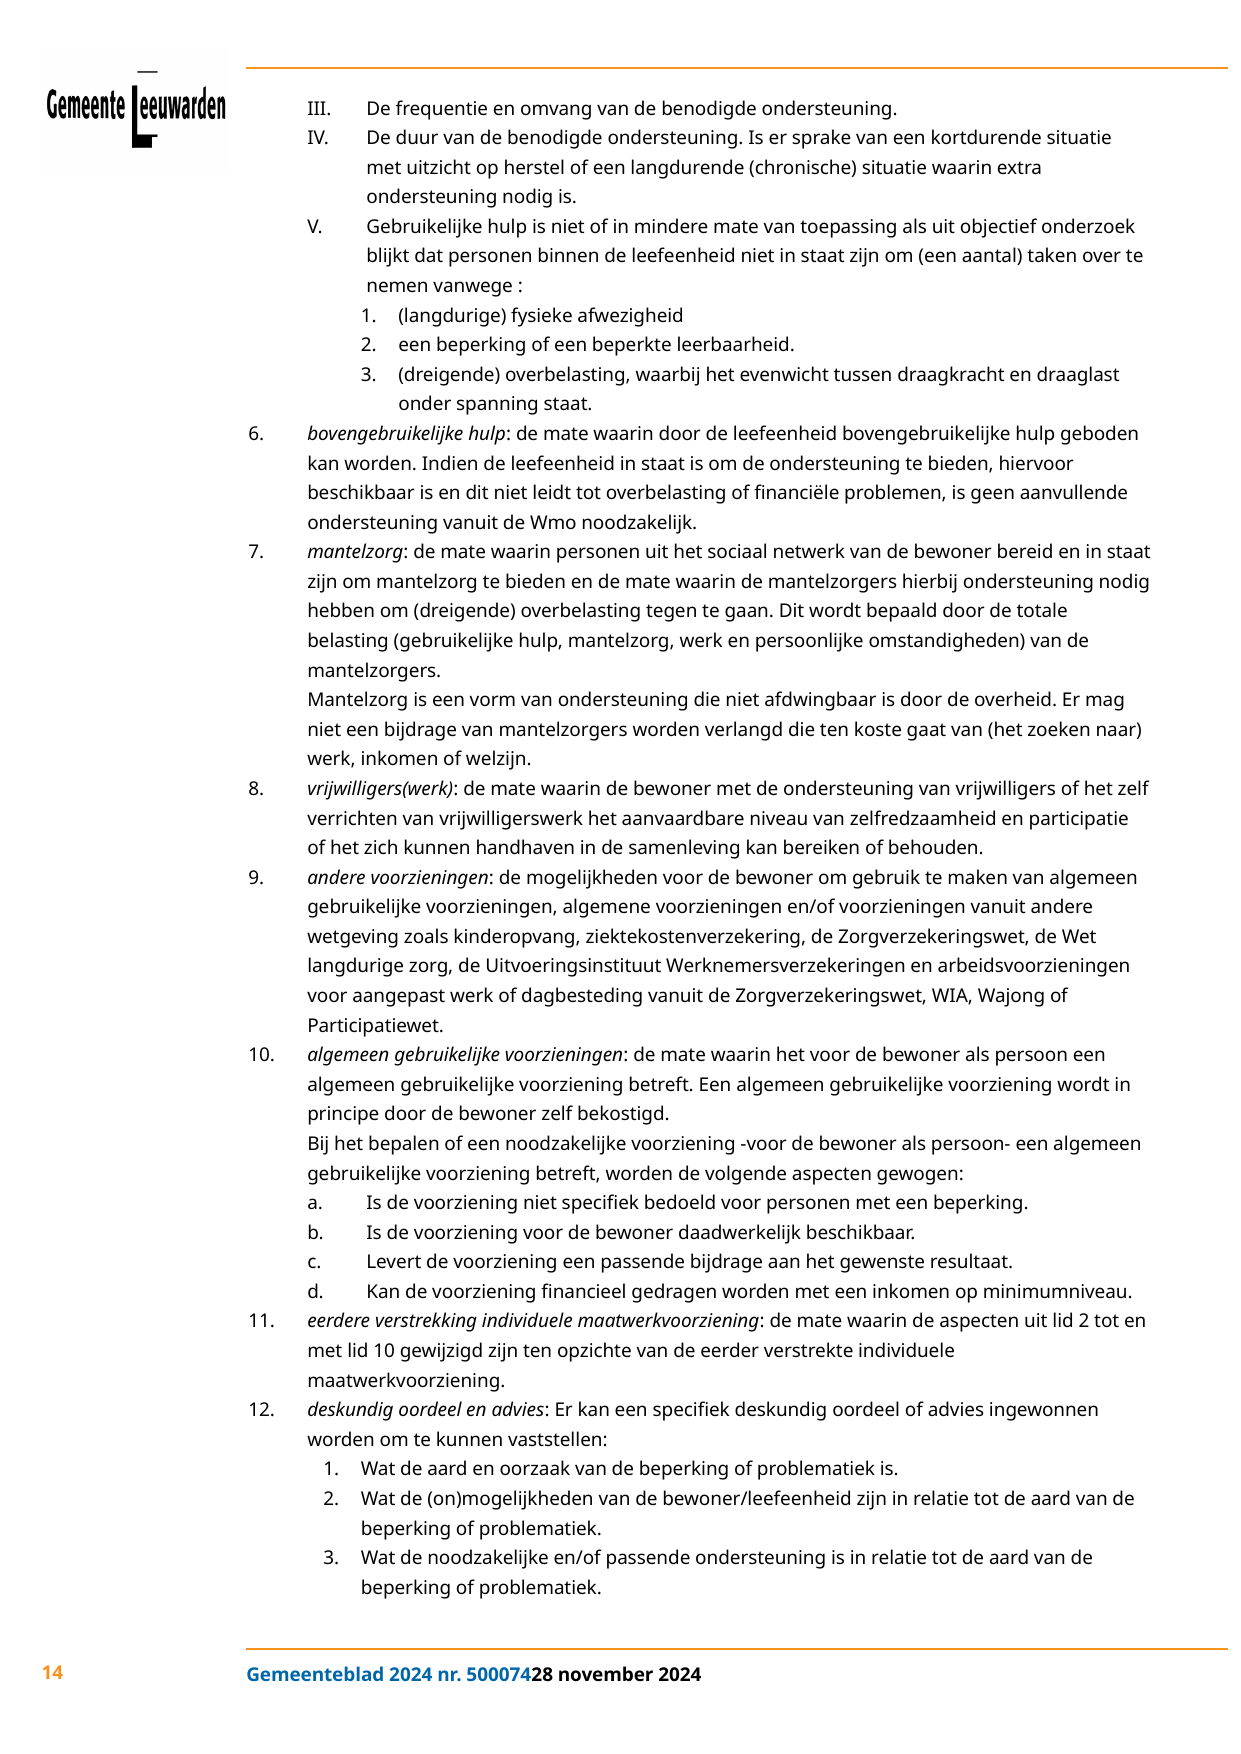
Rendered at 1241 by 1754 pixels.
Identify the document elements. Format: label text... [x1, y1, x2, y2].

list (langdurige) fysieke afwezigheid [361, 302, 1152, 328]
list vrijwilligers(werk): de mate waarin de bewoner met de ondersteuning van vrijwilligers of het zelf verrichten van vrijwilligerswerk het aanvaardbare niveau van zelfredzaamheid en participatie of het zich kunnen handhaven in de samenleving kan bereiken of behouden. [248, 775, 1152, 860]
list bovengebruikelijke hulp: de mate waarin door de leefeenheid bovengebruikelijke hulp geboden kan worden. Indien de leefeenheid in staat is om de ondersteuning te bieden, hiervoor beschikbaar is en dit niet leidt tot overbelasting of financiële problemen, is geen aanvullende ondersteuning vanuit de Wmo noodzakelijk. [248, 420, 1152, 535]
list (dreigende) overbelasting, waarbij het evenwicht tussen draagkracht en draaglast onder spanning staat. [361, 361, 1152, 416]
list Levert de voorziening een passende bijdrage aan het gewenste resultaat. [307, 1248, 1152, 1274]
list mantelzorg: de mate waarin personen uit het sociaal netwerk van de bewoner bereid en in staat zijn om mantelzorg te bieden en de mate waarin de mantelzorgers hierbij ondersteuning nodig hebben om (dreigende) overbelasting tegen te gaan. Dit wordt bepaald door de totale belasting (gebruikelijke hulp, mantelzorg, werk en persoonlijke omstandigheden) van de mantelzorgers. [248, 538, 1152, 683]
list Mantelzorg is een vorm van ondersteuning die niet afdwingbaar is door de overheid. Er mag niet een bijdrage van mantelzorgers worden verlangd die ten koste gaat van (het zoeken naar) werk, inkomen of welzijn. [248, 686, 1152, 771]
list Gebruikelijke hulp is niet of in mindere mate van toepassing als uit objectief onderzoek blijkt dat personen binnen de leefeenheid niet in staat zijn om (een aantal) taken over te nemen vanwege : [307, 213, 1152, 298]
list De duur van de benodigde ondersteuning. Is er sprake van een kortdurende situatie met uitzicht op herstel of een langdurende (chronische) situatie waarin extra ondersteuning nodig is. [307, 124, 1152, 209]
list Bij het bepalen of een noodzakelijke voorziening -voor de bewoner als persoon- een algemeen gebruikelijke voorziening betreft, worden de volgende aspecten gewogen: [248, 1130, 1152, 1186]
list Kan de voorziening financieel gedragen worden met een inkomen op minimumniveau. [307, 1278, 1152, 1304]
list De frequentie en omvang van de benodigde ondersteuning. [307, 95, 1152, 121]
list Wat de noodzakelijke en/of passende ondersteuning is in relatie tot de aard van de beperking of problematiek. [323, 1544, 1152, 1600]
list Is de voorziening voor de bewoner daadwerkelijk beschikbaar. [307, 1219, 1152, 1245]
list een beperking of een beperkte leerbaarheid. [361, 331, 1152, 357]
picture [41, 47, 231, 172]
list Is de voorziening niet specifiek bedoeld voor personen met een beperking. [307, 1189, 1152, 1215]
list deskundig oordeel en advies: Er kan een specifiek deskundig oordeel of advies ingewonnen worden om te kunnen vaststellen: [248, 1396, 1152, 1452]
list eerdere verstrekking individuele maatwerkvoorziening: de mate waarin de aspecten uit lid 2 tot en met lid 10 gewijzigd zijn ten opzichte van de eerder verstrekte individuele maatwerkvoorziening. [248, 1308, 1152, 1393]
list algemeen gebruikelijke voorzieningen: de mate waarin het voor de bewoner als persoon een algemeen gebruikelijke voorziening betreft. Een algemeen gebruikelijke voorziening wordt in principe door de bewoner zelf bekostigd. [248, 1041, 1152, 1126]
list andere voorzieningen: de mogelijkheden voor de bewoner om gebruik te maken van algemeen gebruikelijke voorzieningen, algemene voorzieningen en/of voorzieningen vanuit andere wetgeving zoals kinderopvang, ziektekostenverzekering, de Zorgverzekeringswet, de Wet langdurige zorg, de Uitvoeringsinstituut Werknemersverzekeringen en arbeidsvoorzieningen voor aangepast werk of dagbesteding vanuit de Zorgverzekeringswet, WIA, Wajong of Participatiewet. [248, 864, 1152, 1038]
list Wat de aard en oorzaak van de beperking of problematiek is. [323, 1456, 1152, 1481]
list Wat de (on)mogelijkheden van de bewoner/leefeenheid zijn in relatie tot de aard van de beperking of problematiek. [323, 1485, 1152, 1541]
